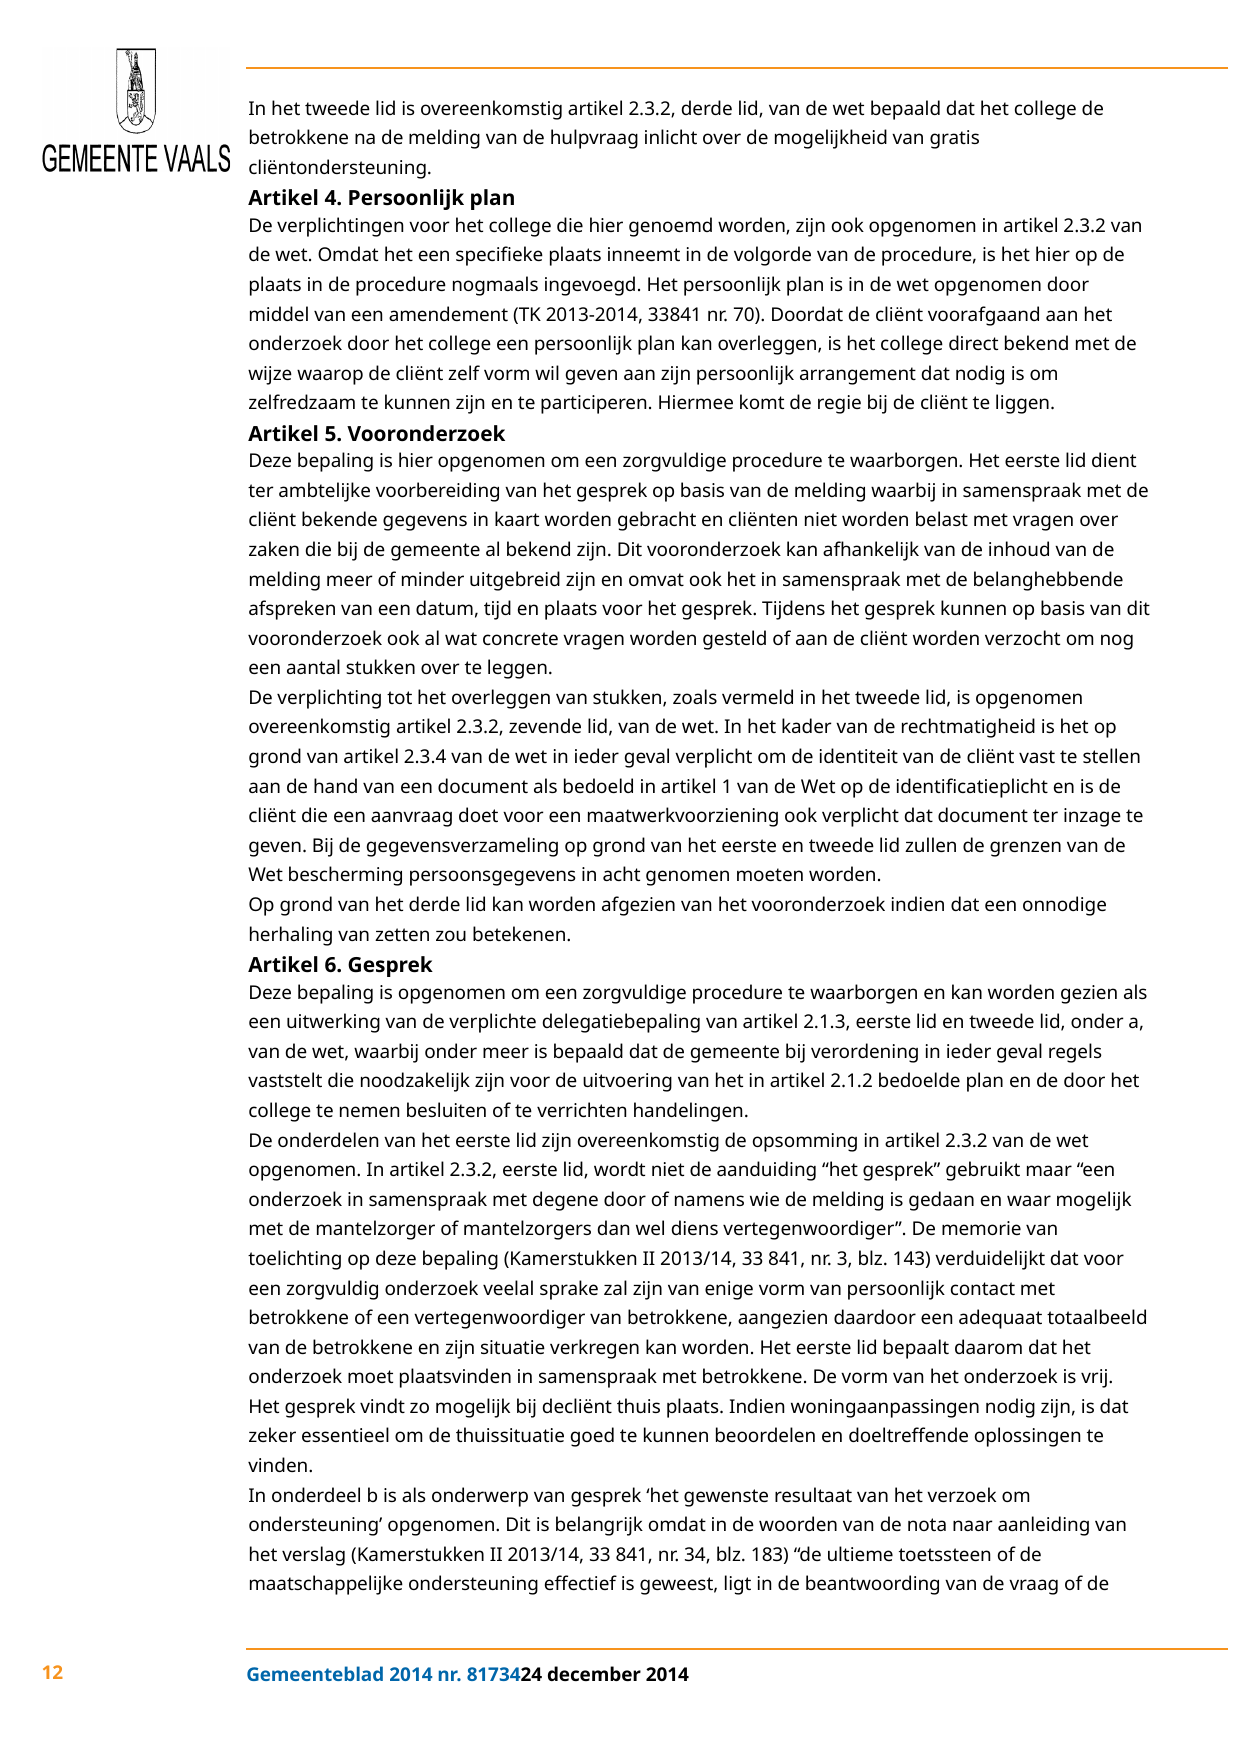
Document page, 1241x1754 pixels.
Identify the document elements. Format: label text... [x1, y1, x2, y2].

text Het gesprek vindt zo mogelijk bij decliënt thuis plaats. Indien woningaanpassingen nodig zijn, is dat zeker essentieel om de thuissituatie goed te kunnen beoordelen en doeltreffende oplossingen te vinden. [248, 1393, 1152, 1478]
text Artikel 4. Persoonlijk plan [248, 183, 1152, 212]
text De onderdelen van het eerste lid zijn overeenkomstig de opsomming in artikel 2.3.2 van de wet opgenomen. In artikel 2.3.2, eerste lid, wordt niet de aanduiding “het gesprek” gebruikt maar “een onderzoek in samenspraak met degene door of namens wie de melding is gedaan en waar mogelijk met de mantelzorger of mantelzorgers dan wel diens vertegenwoordiger”. De memorie van toelichting op deze bepaling (Kamerstukken II 2013/14, 33 841, nr. 3, blz. 143) verduidelijkt dat voor een zorgvuldig onderzoek veelal sprake zal zijn van enige vorm van persoonlijk contact met betrokkene of een vertegenwoordiger van betrokkene, aangezien daardoor een adequaat totaalbeeld van de betrokkene en zijn situatie verkregen kan worden. Het eerste lid bepaalt daarom dat het onderzoek moet plaatsvinden in samenspraak met betrokkene. De vorm van het onderzoek is vrij. [248, 1127, 1152, 1389]
picture [41, 47, 231, 172]
text Artikel 6. Gesprek [248, 950, 1152, 979]
text Deze bepaling is opgenomen om een zorgvuldige procedure te waarborgen en kan worden gezien als een uitwerking van de verplichte delegatiebepaling van artikel 2.1.3, eerste lid en tweede lid, onder a, van de wet, waarbij onder meer is bepaald dat de gemeente bij verordening in ieder geval regels vaststelt die noodzakelijk zijn voor de uitvoering van het in artikel 2.1.2 bedoelde plan en de door het college te nemen besluiten of te verrichten handelingen. [248, 979, 1152, 1123]
text In het tweede lid is overeenkomstig artikel 2.3.2, derde lid, van de wet bepaald dat het college de betrokkene na de melding van de hulpvraag inlicht over de mogelijkheid van gratis cliëntondersteuning. [248, 95, 1152, 180]
text De verplichtingen voor het college die hier genoemd worden, zijn ook opgenomen in artikel 2.3.2 van de wet. Omdat het een specifieke plaats inneemt in de volgorde van de procedure, is het hier op de plaats in de procedure nogmaals ingevoegd. Het persoonlijk plan is in de wet opgenomen door middel van een amendement (TK 2013-2014, 33841 nr. 70). Doordat de cliënt voorafgaand aan het onderzoek door het college een persoonlijk plan kan overleggen, is het college direct bekend met de wijze waarop de cliënt zelf vorm wil geven aan zijn persoonlijk arrangement dat nodig is om zelfredzaam te kunnen zijn en te participeren. Hiermee komt de regie bij de cliënt te liggen. [248, 212, 1152, 415]
text Op grond van het derde lid kan worden afgezien van het vooronderzoek indien dat een onnodige herhaling van zetten zou betekenen. [248, 891, 1152, 947]
text Artikel 5. Vooronderzoek [248, 419, 1152, 447]
text In onderdeel b is als onderwerp van gesprek ‘het gewenste resultaat van het verzoek om ondersteuning’ opgenomen. Dit is belangrijk omdat in de woorden van de nota naar aanleiding van het verslag (Kamerstukken II 2013/14, 33 841, nr. 34, blz. 183) “de ultieme toetssteen of de maatschappelijke ondersteuning effectief is geweest, ligt in de beantwoording van de vraag of de [248, 1482, 1152, 1596]
text De verplichting tot het overleggen van stukken, zoals vermeld in het tweede lid, is opgenomen overeenkomstig artikel 2.3.2, zevende lid, van de wet. In het kader van de rechtmatigheid is het op grond van artikel 2.3.4 van de wet in ieder geval verplicht om de identiteit van de cliënt vast te stellen aan de hand van een document als bedoeld in artikel 1 van de Wet op de identificatieplicht en is de cliënt die een aanvraag doet voor een maatwerkvoorziening ook verplicht dat document ter inzage te geven. Bij de gegevensverzameling op grond van het eerste en tweede lid zullen de grenzen van de Wet bescherming persoonsgegevens in acht genomen moeten worden. [248, 684, 1152, 887]
text Deze bepaling is hier opgenomen om een zorgvuldige procedure te waarborgen. Het eerste lid dient ter ambtelijke voorbereiding van het gesprek op basis van de melding waarbij in samenspraak met de cliënt bekende gegevens in kaart worden gebracht en cliënten niet worden belast met vragen over zaken die bij de gemeente al bekend zijn. Dit vooronderzoek kan afhankelijk van de inhoud van de melding meer of minder uitgebreid zijn en omvat ook het in samenspraak met de belanghebbende afspreken van een datum, tijd en plaats voor het gesprek. Tijdens het gesprek kunnen op basis van dit vooronderzoek ook al wat concrete vragen worden gesteld of aan de cliënt worden verzocht om nog een aantal stukken over te leggen. [248, 447, 1152, 680]
